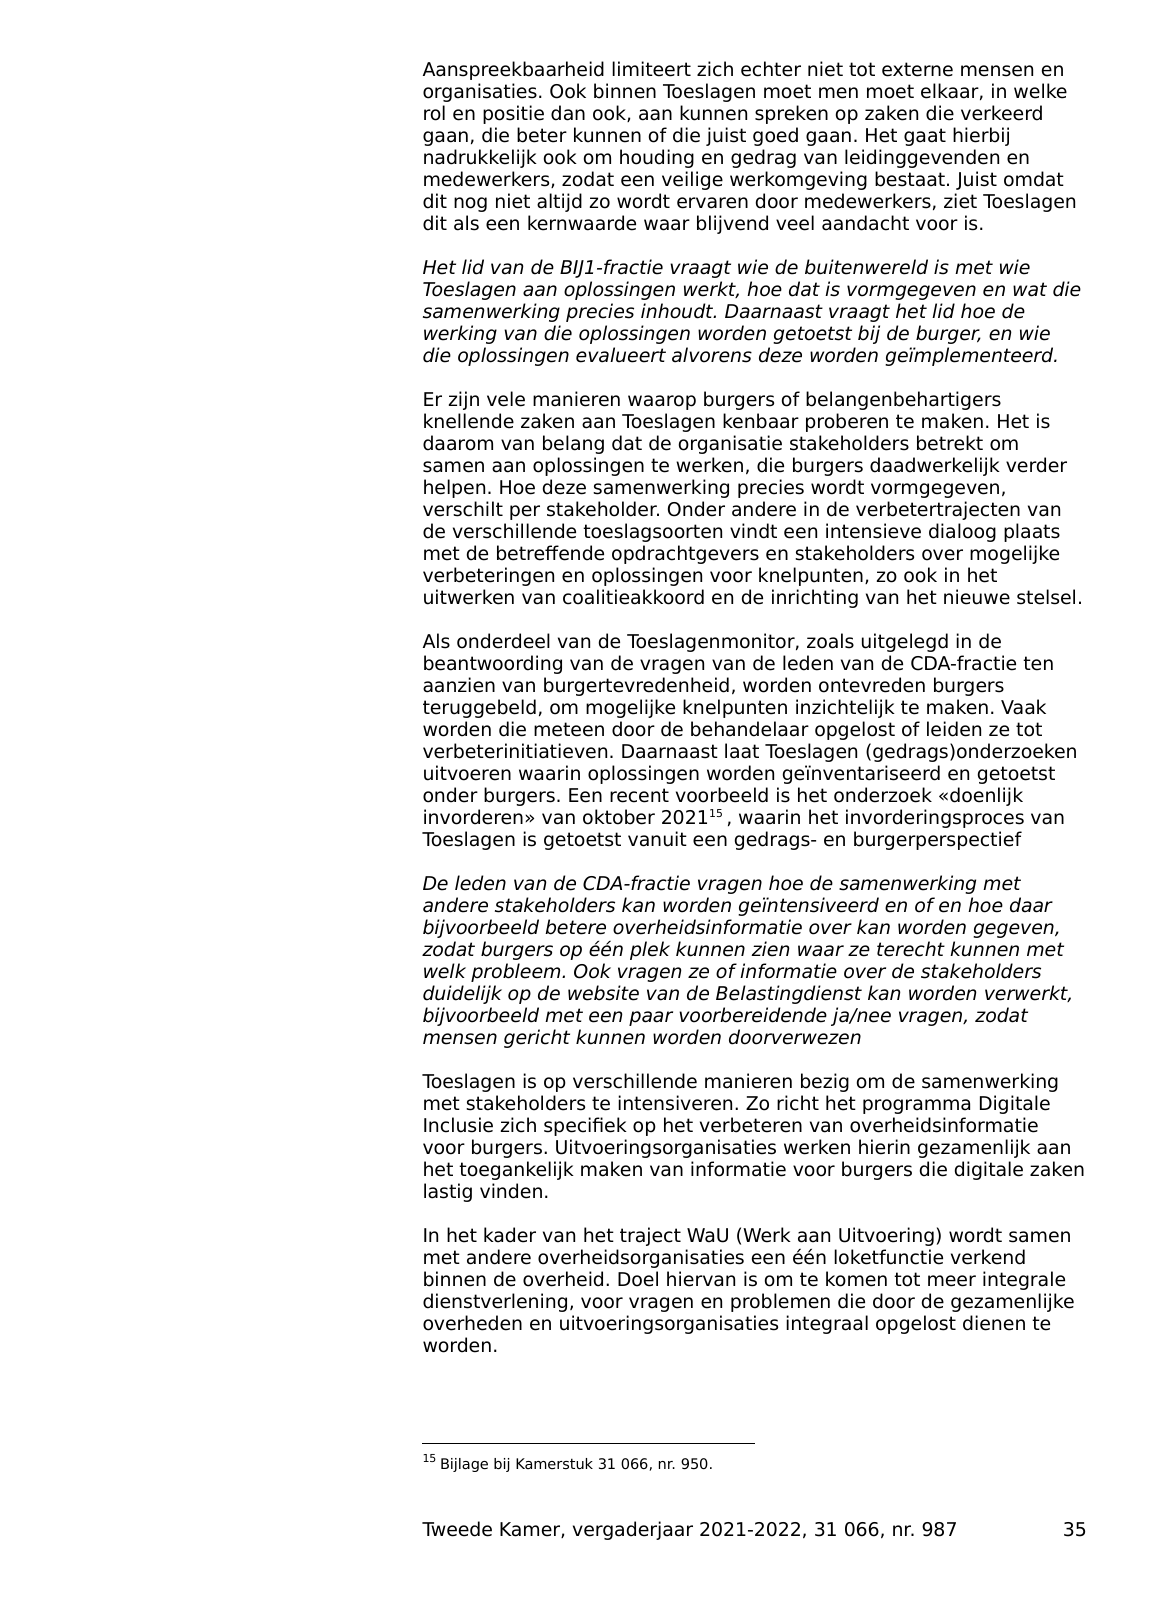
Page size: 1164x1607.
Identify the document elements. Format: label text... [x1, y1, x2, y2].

text Als onderdeel van de Toeslagenmonitor, zoals uitgelegd in de beantwoording van de vragen van de leden van de CDA-fractie ten aanzien van burgertevredenheid, worden ontevreden burgers teruggebeld, om mogelijke knelpunten inzichtelijk te maken. Vaak worden die meteen door de behandelaar opgelost of leiden ze tot verbeterinitiatieven. Daarnaast laat Toeslagen (gedrags)onderzoeken uitvoeren waarin oplossingen worden geïnventariseerd en getoetst onder burgers. Een recent voorbeeld is het onderzoek «doenlijk invorderen» van oktober 2021, waarin het invorderingsproces van Toeslagen is getoetst vanuit een gedrags- en burgerperspectief [422, 631, 1087, 851]
text De leden van de CDA-fractie vragen hoe de samenwerking met andere stakeholders kan worden geïntensiveerd en of en hoe daar bijvoorbeeld betere overheidsinformatie over kan worden gegeven, zodat burgers op één plek kunnen zien waar ze terecht kunnen met welk probleem. Ook vragen ze of informatie over de stakeholders duidelijk op de website van de Belastingdienst kan worden verwerkt, bijvoorbeeld met een paar voorbereidende ja/nee vragen, zodat mensen gericht kunnen worden doorverwezen [422, 873, 1087, 1049]
text Er zijn vele manieren waarop burgers of belangenbehartigers knellende zaken aan Toeslagen kenbaar proberen te maken. Het is daarom van belang dat de organisatie stakeholders betrekt om samen aan oplossingen te werken, die burgers daadwerkelijk verder helpen. Hoe deze samenwerking precies wordt vormgegeven, verschilt per stakeholder. Onder andere in de verbetertrajecten van de verschillende toeslagsoorten vindt een intensieve dialoog plaats met de betreffende opdrachtgevers en stakeholders over mogelijke verbeteringen en oplossingen voor knelpunten, zo ook in het uitwerken van coalitieakkoord en de inrichting van het nieuwe stelsel. [422, 389, 1087, 609]
text Aanspreekbaarheid limiteert zich echter niet tot externe mensen en organisaties. Ook binnen Toeslagen moet men moet elkaar, in welke rol en positie dan ook, aan kunnen spreken op zaken die verkeerd gaan, die beter kunnen of die juist goed gaan. Het gaat hierbij nadrukkelijk ook om houding en gedrag van leidinggevenden en medewerkers, zodat een veilige werkomgeving bestaat. Juist omdat dit nog niet altijd zo wordt ervaren door medewerkers, ziet Toeslagen dit als een kernwaarde waar blijvend veel aandacht voor is. [422, 59, 1087, 235]
text Het lid van de BIJ1-fractie vraagt wie de buitenwereld is met wie Toeslagen aan oplossingen werkt, hoe dat is vormgegeven en wat die samenwerking precies inhoudt. Daarnaast vraagt het lid hoe de werking van die oplossingen worden getoetst bij de burger, en wie die oplossingen evalueert alvorens deze worden geïmplementeerd. [422, 257, 1087, 367]
text In het kader van het traject WaU (Werk aan Uitvoering) wordt samen met andere overheidsorganisaties een één loketfunctie verkend binnen de overheid. Doel hiervan is om te komen tot meer integrale dienstverlening, voor vragen en problemen die door de gezamenlijke overheden en uitvoeringsorganisaties integraal opgelost dienen te worden. [422, 1225, 1087, 1357]
text Toeslagen is op verschillende manieren bezig om de samenwerking met stakeholders te intensiveren. Zo richt het programma Digitale Inclusie zich specifiek op het verbeteren van overheidsinformatie voor burgers. Uitvoeringsorganisaties werken hierin gezamenlijk aan het toegankelijk maken van informatie voor burgers die digitale zaken lastig vinden. [422, 1071, 1087, 1203]
text Bijlage bij Kamerstuk 31 066, nr. 950. [422, 1452, 1087, 1474]
